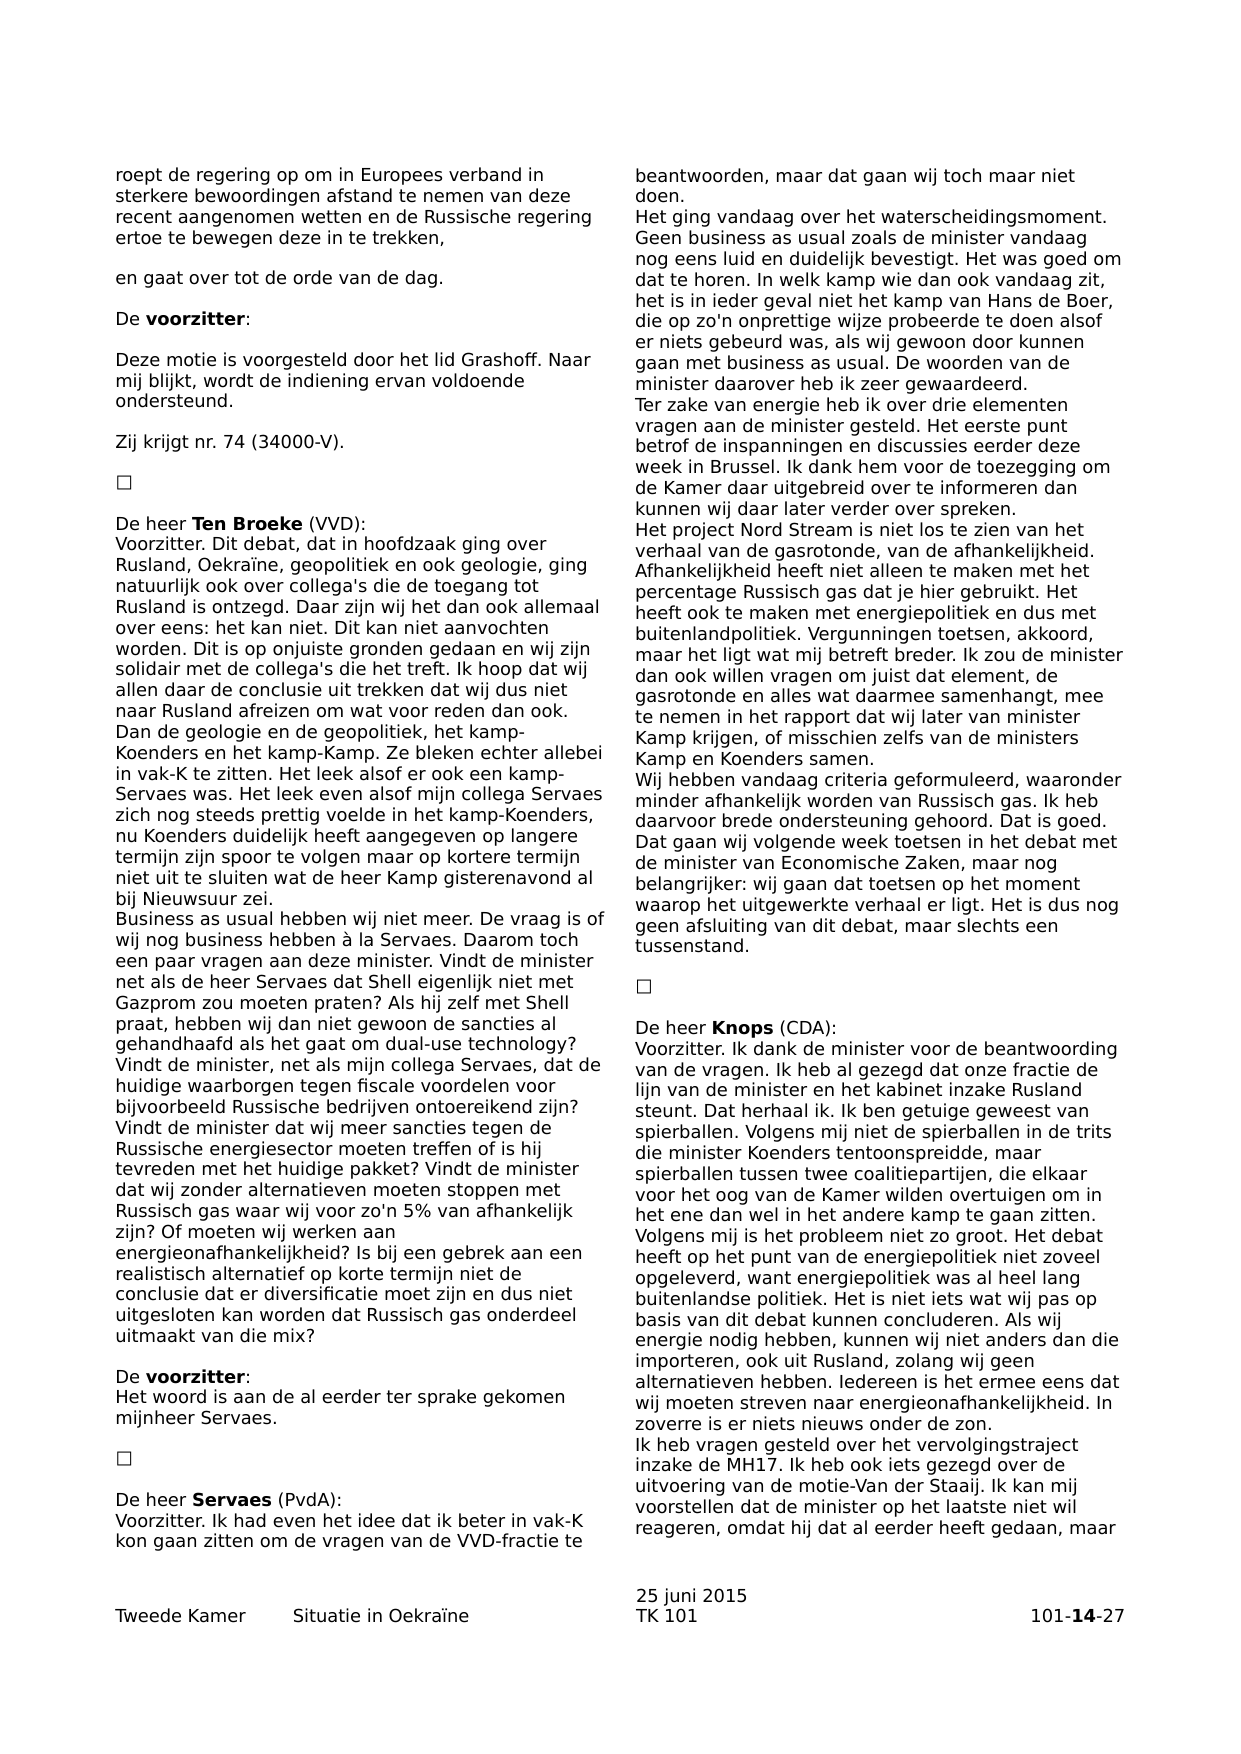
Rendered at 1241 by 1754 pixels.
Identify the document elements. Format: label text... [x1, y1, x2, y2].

text Het project Nord Stream is niet los te zien van het verhaal van de gasrotonde, van de afhankelijkheid. Afhankelijkheid heeft niet alleen te maken met het percentage Russisch gas dat je hier gebruikt. Het heeft ook te maken met energiepolitiek en dus met buitenlandpolitiek. Vergunningen toetsen, akkoord, maar het ligt wat mij betreft breder. Ik zou de minister dan ook willen vragen om juist dat element, de gasrotonde en alles wat daarmee samenhangt, mee te nemen in het rapport dat wij later van minister Kamp krijgen, of misschien zelfs van de ministers Kamp en Koenders samen. [635, 519, 1125, 769]
text Ter zake van energie heb ik over drie elementen vragen aan de minister gesteld. Het eerste punt betrof de inspanningen en discussies eerder deze week in Brussel. Ik dank hem voor de toezegging om de Kamer daar uitgebreid over te informeren dan kunnen wij daar later verder over spreken. [635, 394, 1125, 519]
text Voorzitter. Ik had even het idee dat ik beter in vak-K kon gaan zitten om de vragen van de VVD-fractie te [115, 1510, 605, 1552]
text Zij krijgt nr. 74 (34000-V). [115, 432, 605, 453]
text De heer Ten Broeke (VVD): [115, 513, 605, 534]
text De voorzitter: [115, 309, 605, 330]
text beantwoorden, maar dat gaan wij toch maar niet doen. [635, 165, 1125, 207]
text en gaat over tot de orde van de dag. [115, 268, 605, 289]
text roept de regering op om in Europees verband in sterkere bewoordingen afstand te nemen van deze recent aangenomen wetten en de Russische regering ertoe te bewegen deze in te trekken, [115, 165, 605, 248]
text Het ging vandaag over het waterscheidingsmoment. Geen business as usual zoals de minister vandaag nog eens luid en duidelijk bevestigt. Het was goed om dat te horen. In welk kamp wie dan ook vandaag zit, het is in ieder geval niet het kamp van Hans de Boer, die op zo'n onprettige wijze probeerde te doen alsof er niets gebeurd was, als wij gewoon door kunnen gaan met business as usual. De woorden van de minister daarover heb ik zeer gewaardeerd. [635, 207, 1125, 394]
text Ik heb vragen gesteld over het vervolgingstraject inzake de MH17. Ik heb ook iets gezegd over de uitvoering van de motie-Van der Staaij. Ik kan mij voorstellen dat de minister op het laatste niet wil reageren, omdat hij dat al eerder heeft gedaan, maar [635, 1434, 1125, 1538]
text Business as usual hebben wij niet meer. De vraag is of wij nog business hebben à la Servaes. Daarom toch een paar vragen aan deze minister. Vindt de minister net als de heer Servaes dat Shell eigenlijk niet met Gazprom zou moeten praten? Als hij zelf met Shell praat, hebben wij dan niet gewoon de sancties al gehandhaafd als het gaat om dual-use technology? Vindt de minister, net als mijn collega Servaes, dat de huidige waarborgen tegen fiscale voordelen voor bijvoorbeeld Russische bedrijven ontoereikend zijn? Vindt de minister dat wij meer sancties tegen de Russische energiesector moeten treffen of is hij tevreden met het huidige pakket? Vindt de minister dat wij zonder alternatieven moeten stoppen met Russisch gas waar wij voor zo'n 5% van afhankelijk zijn? Of moeten wij werken aan energieonafhankelijkheid? Is bij een gebrek aan een realistisch alternatief op korte termijn niet de conclusie dat er diversificatie moet zijn en dus niet uitgesloten kan worden dat Russisch gas onderdeel uitmaakt van die mix? [115, 909, 605, 1347]
text Het woord is aan de al eerder ter sprake gekomen mijnheer Servaes. [115, 1387, 605, 1429]
text Voorzitter. Ik dank de minister voor de beantwoording van de vragen. Ik heb al gezegd dat onze fractie de lijn van de minister en het kabinet inzake Rusland steunt. Dat herhaal ik. Ik ben getuige geweest van spierballen. Volgens mij niet de spierballen in de trits die minister Koenders tentoonspreidde, maar spierballen tussen twee coalitiepartijen, die elkaar voor het oog van de Kamer wilden overtuigen om in het ene dan wel in het andere kamp te gaan zitten. Volgens mij is het probleem niet zo groot. Het debat heeft op het punt van de energiepolitiek niet zoveel opgeleverd, want energiepolitiek was al heel lang buitenlandse politiek. Het is niet iets wat wij pas op basis van dit debat kunnen concluderen. Als wij energie nodig hebben, kunnen wij niet anders dan die importeren, ook uit Rusland, zolang wij geen alternatieven hebben. Iedereen is het ermee eens dat wij moeten streven naar energieonafhankelijkheid. In zoverre is er niets nieuws onder de zon. [635, 1038, 1125, 1434]
text Voorzitter. Dit debat, dat in hoofdzaak ging over Rusland, Oekraïne, geopolitiek en ook geologie, ging natuurlijk ook over collega's die de toegang tot Rusland is ontzegd. Daar zijn wij het dan ook allemaal over eens: het kan niet. Dit kan niet aanvochten worden. Dit is op onjuiste gronden gedaan en wij zijn solidair met de collega's die het treft. Ik hoop dat wij allen daar de conclusie uit trekken dat wij dus niet naar Rusland afreizen om wat voor reden dan ook. [115, 534, 605, 722]
text De voorzitter: [115, 1367, 605, 1387]
text De heer Servaes (PvdA): [115, 1490, 605, 1510]
text Wij hebben vandaag criteria geformuleerd, waaronder minder afhankelijk worden van Russisch gas. Ik heb daarvoor brede ondersteuning gehoord. Dat is goed. Dat gaan wij volgende week toetsen in het debat met de minister van Economische Zaken, maar nog belangrijker: wij gaan dat toetsen op het moment waarop het uitgewerkte verhaal er ligt. Het is dus nog geen afsluiting van dit debat, maar slechts een tussenstand. [635, 769, 1125, 957]
text Dan de geologie en de geopolitiek, het kamp-Koenders en het kamp-Kamp. Ze bleken echter allebei in vak-K te zitten. Het leek alsof er ook een kamp-Servaes was. Het leek even alsof mijn collega Servaes zich nog steeds prettig voelde in het kamp-Koenders, nu Koenders duidelijk heeft aangegeven op langere termijn zijn spoor te volgen maar op kortere termijn niet uit te sluiten wat de heer Kamp gisterenavond al bij Nieuwsuur zei. [115, 722, 605, 909]
text ⬜ [635, 977, 1125, 998]
text Deze motie is voorgesteld door het lid Grashoff. Naar mij blijkt, wordt de indiening ervan voldoende ondersteund. [115, 350, 605, 412]
text ⬜ [115, 1449, 605, 1470]
text ⬜ [115, 473, 605, 493]
text De heer Knops (CDA): [635, 1018, 1125, 1038]
